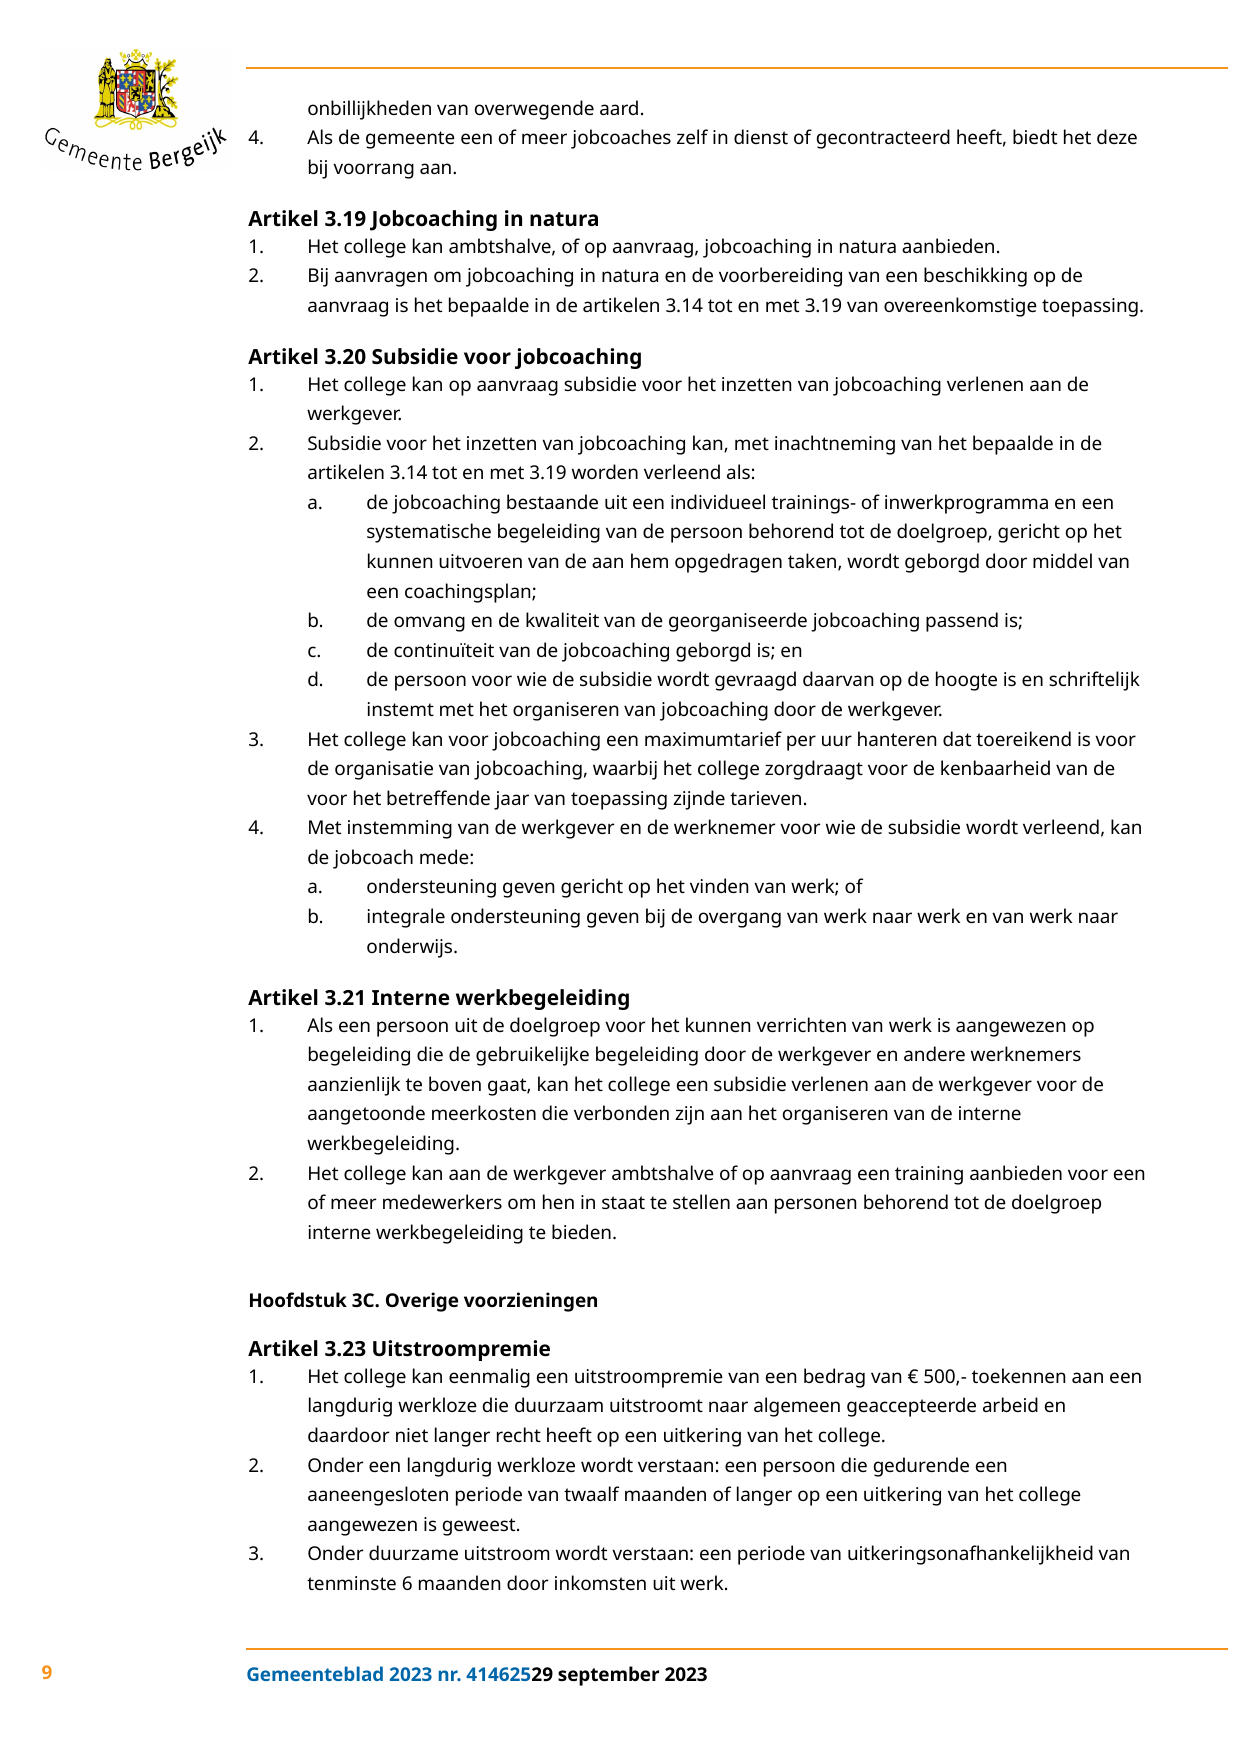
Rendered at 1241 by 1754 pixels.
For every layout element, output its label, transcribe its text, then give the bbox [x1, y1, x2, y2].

list Met instemming van de werkgever en de werknemer voor wie de subsidie wordt verleend, kan de jobcoach mede: [248, 814, 1152, 870]
list Onder duurzame uitstroom wordt verstaan: een periode van uitkeringsonafhankelijkheid van tenminste 6 maanden door inkomsten uit werk. [248, 1541, 1152, 1596]
list Onder een langdurig werkloze wordt verstaan: een persoon die gedurende een aaneengesloten periode van twaalf maanden of langer op een uitkering van het college aangewezen is geweest. [248, 1452, 1152, 1537]
list de persoon voor wie de subsidie wordt gevraagd daarvan op de hoogte is en schriftelijk instemt met het organiseren van jobcoaching door de werkgever. [307, 667, 1152, 722]
text Artikel 3.19 Jobcoaching in natura [248, 204, 1152, 233]
list Bij aanvragen om jobcoaching in natura en de voorbereiding van een beschikking op de aanvraag is het bepaalde in de artikelen 3.14 tot en met 3.19 van overeenkomstige toepassing. [248, 262, 1152, 318]
text Hoofdstuk 3C. Overige voorzieningen [248, 1285, 1152, 1314]
list Het college kan ambtshalve, of op aanvraag, jobcoaching in natura aanbieden. [248, 233, 1152, 258]
list ondersteuning geven gericht op het vinden van werk; of [307, 874, 1152, 899]
list de continuïteit van de jobcoaching geborgd is; en [307, 637, 1152, 663]
list onbillijkheden van overwegende aard. [248, 95, 1152, 121]
list Het college kan voor jobcoaching een maximumtarief per uur hanteren dat toereikend is voor de organisatie van jobcoaching, waarbij het college zorgdraagt voor de kenbaarheid van de voor het betreffende jaar van toepassing zijnde tarieven. [248, 726, 1152, 811]
list Als een persoon uit de doelgroep voor het kunnen verrichten van werk is aangewezen op begeleiding die de gebruikelijke begeleiding door de werkgever en andere werknemers aanzienlijk te boven gaat, kan het college een subsidie verlenen aan de werkgever voor de aangetoonde meerkosten die verbonden zijn aan het organiseren van de interne werkbegeleiding. [248, 1012, 1152, 1156]
list Als de gemeente een of meer jobcoaches zelf in dienst of gecontracteerd heeft, biedt het deze bij voorrang aan. [248, 124, 1152, 180]
picture [41, 47, 231, 172]
list integrale ondersteuning geven bij de overgang van werk naar werk en van werk naar onderwijs. [307, 903, 1152, 959]
text Artikel 3.23 Uitstroompremie [248, 1334, 1152, 1363]
text Artikel 3.21 Interne werkbegeleiding [248, 983, 1152, 1012]
list Het college kan aan de werkgever ambtshalve of op aanvraag een training aanbieden voor een of meer medewerkers om hen in staat te stellen aan personen behorend tot de doelgroep interne werkbegeleiding te bieden. [248, 1160, 1152, 1244]
list Het college kan op aanvraag subsidie voor het inzetten van jobcoaching verlenen aan de werkgever. [248, 371, 1152, 426]
list de omvang en de kwaliteit van de georganiseerde jobcoaching passend is; [307, 607, 1152, 633]
text Artikel 3.20 Subsidie voor jobcoaching [248, 342, 1152, 371]
list Subsidie voor het inzetten van jobcoaching kan, met inachtneming van het bepaalde in de artikelen 3.14 tot en met 3.19 worden verleend als: [248, 430, 1152, 485]
list Het college kan eenmalig een uitstroompremie van een bedrag van € 500,- toekennen aan een langdurig werkloze die duurzaam uitstroomt naar algemeen geaccepteerde arbeid en daardoor niet langer recht heeft op een uitkering van het college. [248, 1363, 1152, 1448]
list de jobcoaching bestaande uit een individueel trainings- of inwerkprogramma en een systematische begeleiding van de persoon behorend tot de doelgroep, gericht op het kunnen uitvoeren van de aan hem opgedragen taken, wordt geborgd door middel van een coachingsplan; [307, 489, 1152, 604]
